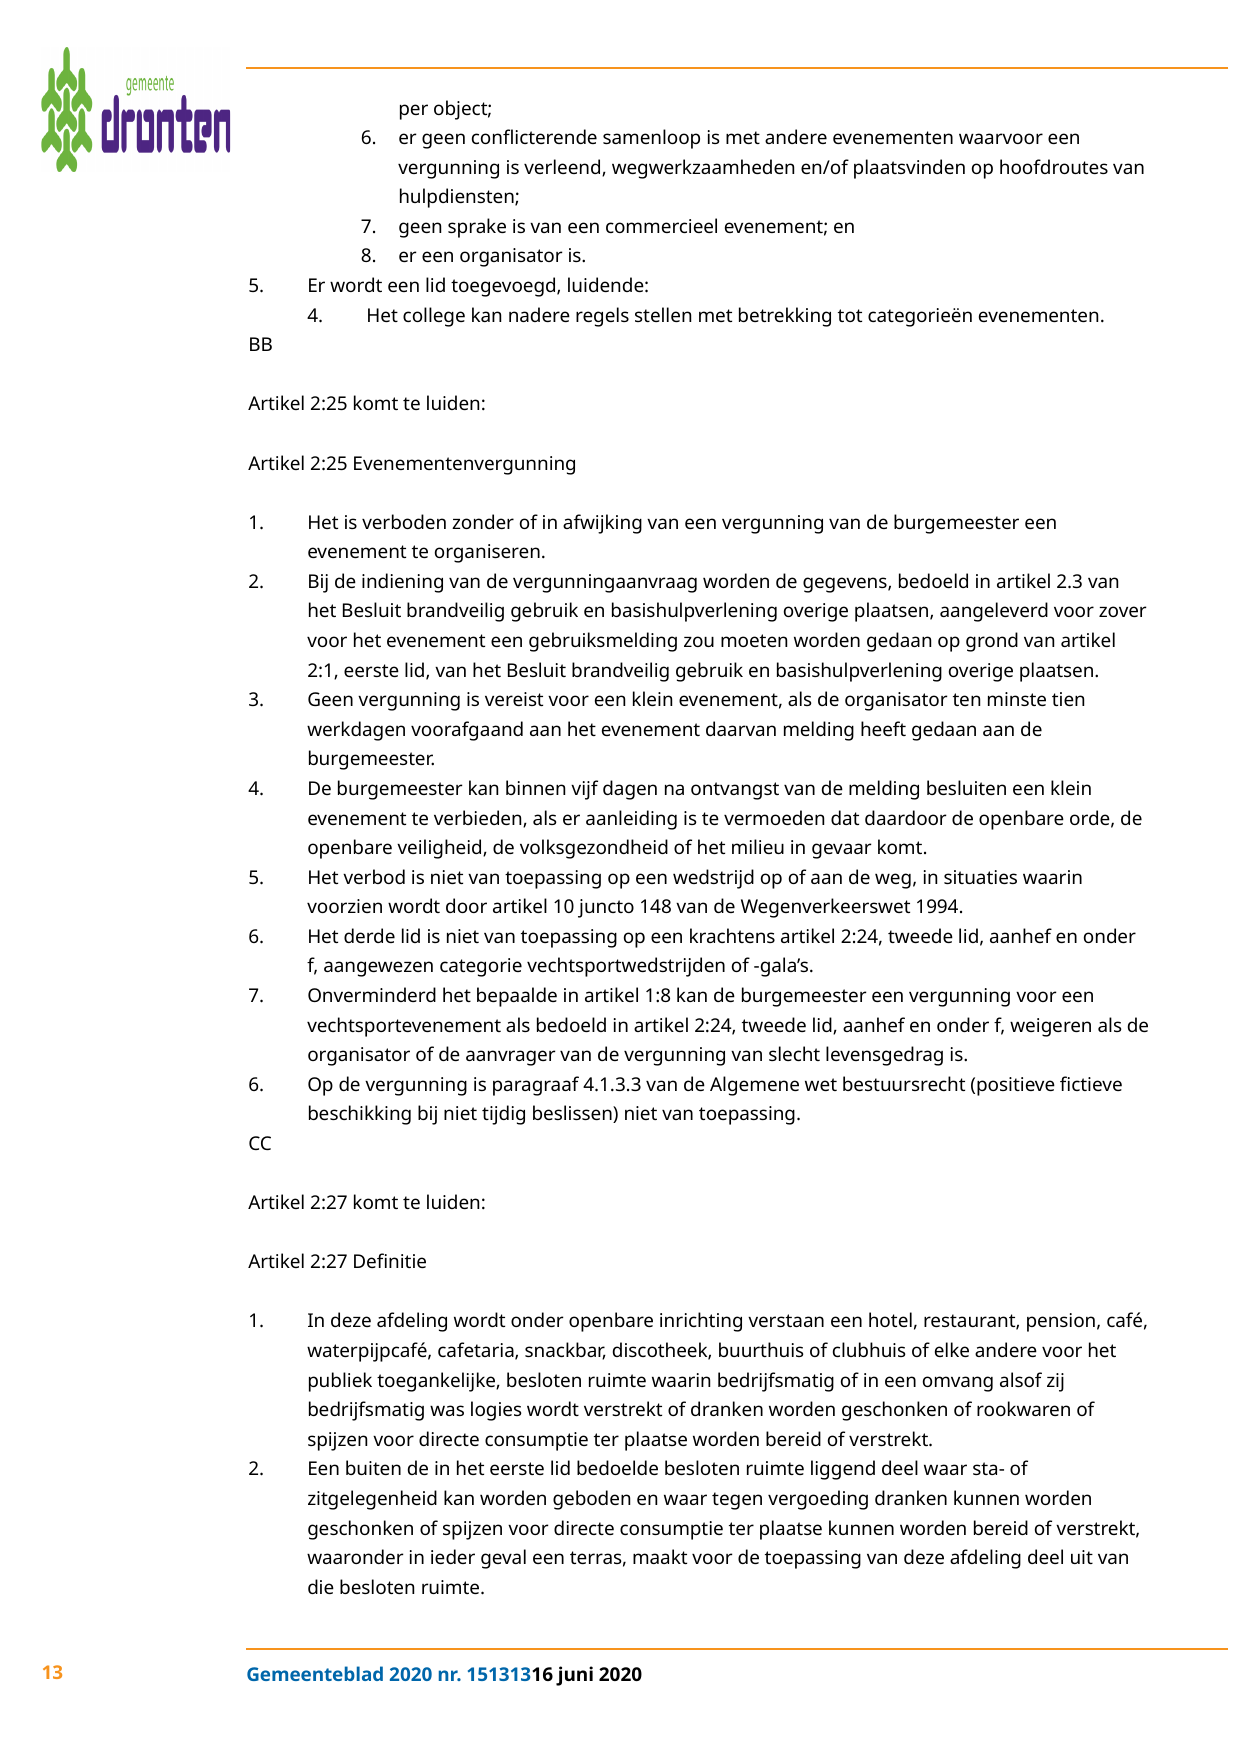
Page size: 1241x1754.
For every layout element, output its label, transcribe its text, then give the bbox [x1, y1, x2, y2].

list er geen conflicterende samenloop is met andere evenementen waarvoor een vergunning is verleend, wegwerkzaamheden en/of plaatsvinden op hoofdroutes van hulpdiensten; [361, 124, 1152, 209]
text Artikel 2:25 komt te luiden: [248, 391, 1152, 416]
list Onverminderd het bepaalde in artikel 1:8 kan de burgemeester een vergunning voor een vechtsportevenement als bedoeld in artikel 2:24, tweede lid, aanhef en onder f, weigeren als de organisator of de aanvrager van de vergunning van slecht levensgedrag is. [248, 982, 1152, 1067]
text Artikel 2:27 komt te luiden: [248, 1189, 1152, 1215]
list De burgemeester kan binnen vijf dagen na ontvangst van de melding besluiten een klein evenement te verbieden, als er aanleiding is te vermoeden dat daardoor de openbare orde, de openbare veiligheid, de volksgezondheid of het milieu in gevaar komt. [248, 775, 1152, 860]
list Geen vergunning is vereist voor een klein evenement, als de organisator ten minste tien werkdagen voorafgaand aan het evenement daarvan melding heeft gedaan aan de burgemeester. [248, 686, 1152, 771]
text Artikel 2:25 Evenementenvergunning [248, 450, 1152, 476]
list Bij de indiening van de vergunningaanvraag worden de gegevens, bedoeld in artikel 2.3 van het Besluit brandveilig gebruik en basishulpverlening overige plaatsen, aangeleverd voor zover voor het evenement een gebruiksmelding zou moeten worden gedaan op grond van artikel 2:1, eerste lid, van het Besluit brandveilig gebruik en basishulpverlening overige plaatsen. [248, 568, 1152, 683]
list Op de vergunning is paragraaf 4.1.3.3 van de Algemene wet bestuursrecht (positieve fictieve beschikking bij niet tijdig beslissen) niet van toepassing. [248, 1071, 1152, 1126]
picture [41, 47, 231, 172]
list Het college kan nadere regels stellen met betrekking tot categorieën evenementen. [307, 302, 1152, 328]
list Het derde lid is niet van toepassing op een krachtens artikel 2:24, tweede lid, aanhef en onder f, aangewezen categorie vechtsportwedstrijden of -gala’s. [248, 923, 1152, 978]
list Het is verboden zonder of in afwijking van een vergunning van de burgemeester een evenement te organiseren. [248, 509, 1152, 564]
list per object; [361, 95, 1152, 121]
text Artikel 2:27 Definitie [248, 1248, 1152, 1274]
list Een buiten de in het eerste lid bedoelde besloten ruimte liggend deel waar sta- of zitgelegenheid kan worden geboden en waar tegen vergoeding dranken kunnen worden geschonken of spijzen voor directe consumptie ter plaatse kunnen worden bereid of verstrekt, waaronder in ieder geval een terras, maakt voor de toepassing van deze afdeling deel uit van die besloten ruimte. [248, 1456, 1152, 1600]
text BB [248, 331, 1152, 357]
list In deze afdeling wordt onder openbare inrichting verstaan een hotel, restaurant, pension, café, waterpijpcafé, cafetaria, snackbar, discotheek, buurthuis of clubhuis of elke andere voor het publiek toegankelijke, besloten ruimte waarin bedrijfsmatig of in een omvang alsof zij bedrijfsmatig was logies wordt verstrekt of dranken worden geschonken of rookwaren of spijzen voor directe consumptie ter plaatse worden bereid of verstrekt. [248, 1308, 1152, 1452]
list Het verbod is niet van toepassing op een wedstrijd op of aan de weg, in situaties waarin voorzien wordt door artikel 10 juncto 148 van de Wegenverkeerswet 1994. [248, 864, 1152, 919]
list Er wordt een lid toegevoegd, luidende: [248, 272, 1152, 298]
list er een organisator is. [361, 243, 1152, 268]
text CC [248, 1130, 1152, 1156]
list geen sprake is van een commercieel evenement; en [361, 213, 1152, 239]
